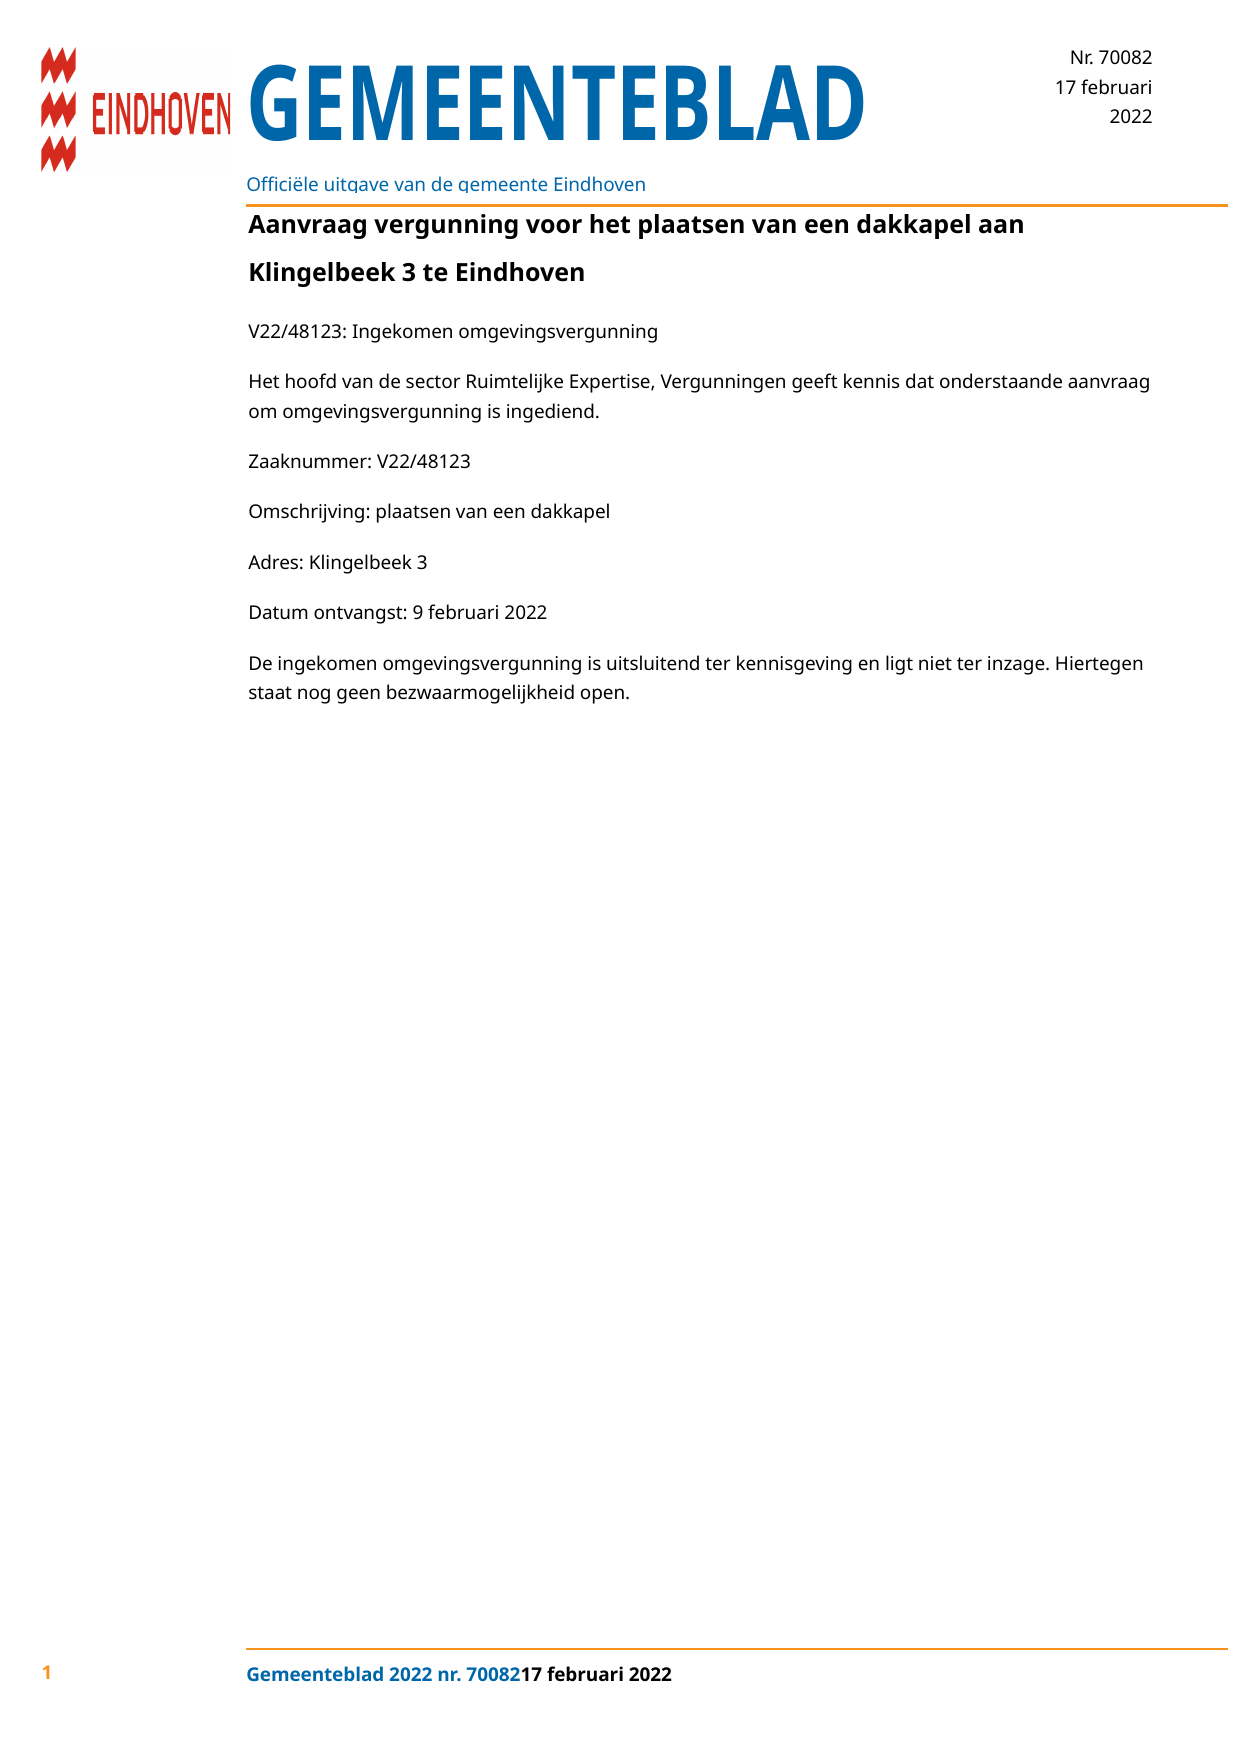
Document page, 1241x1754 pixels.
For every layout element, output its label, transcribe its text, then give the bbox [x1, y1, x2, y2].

text Datum ontvangst: 9 februari 2022 [248, 599, 1152, 625]
picture [41, 47, 231, 172]
text Adres: Klingelbeek 3 [248, 549, 1152, 575]
text Zaaknummer: V22/48123 [248, 448, 1152, 474]
text De ingekomen omgevingsvergunning is uitsluitend ter kennisgeving en ligt niet ter inzage. Hiertegen staat nog geen bezwaarmogelijkheid open. [248, 650, 1152, 705]
text Aanvraag vergunning voor het plaatsen van een dakkapel aan Klingelbeek 3 te Eindhoven [248, 207, 1152, 288]
text Het hoofd van de sector Ruimtelijke Expertise, Vergunningen geeft kennis dat onderstaande aanvraag om omgevingsvergunning is ingediend. [248, 368, 1152, 424]
text Omschrijving: plaatsen van een dakkapel [248, 499, 1152, 524]
text V22/48123: Ingekomen omgevingsvergunning [248, 318, 1152, 344]
